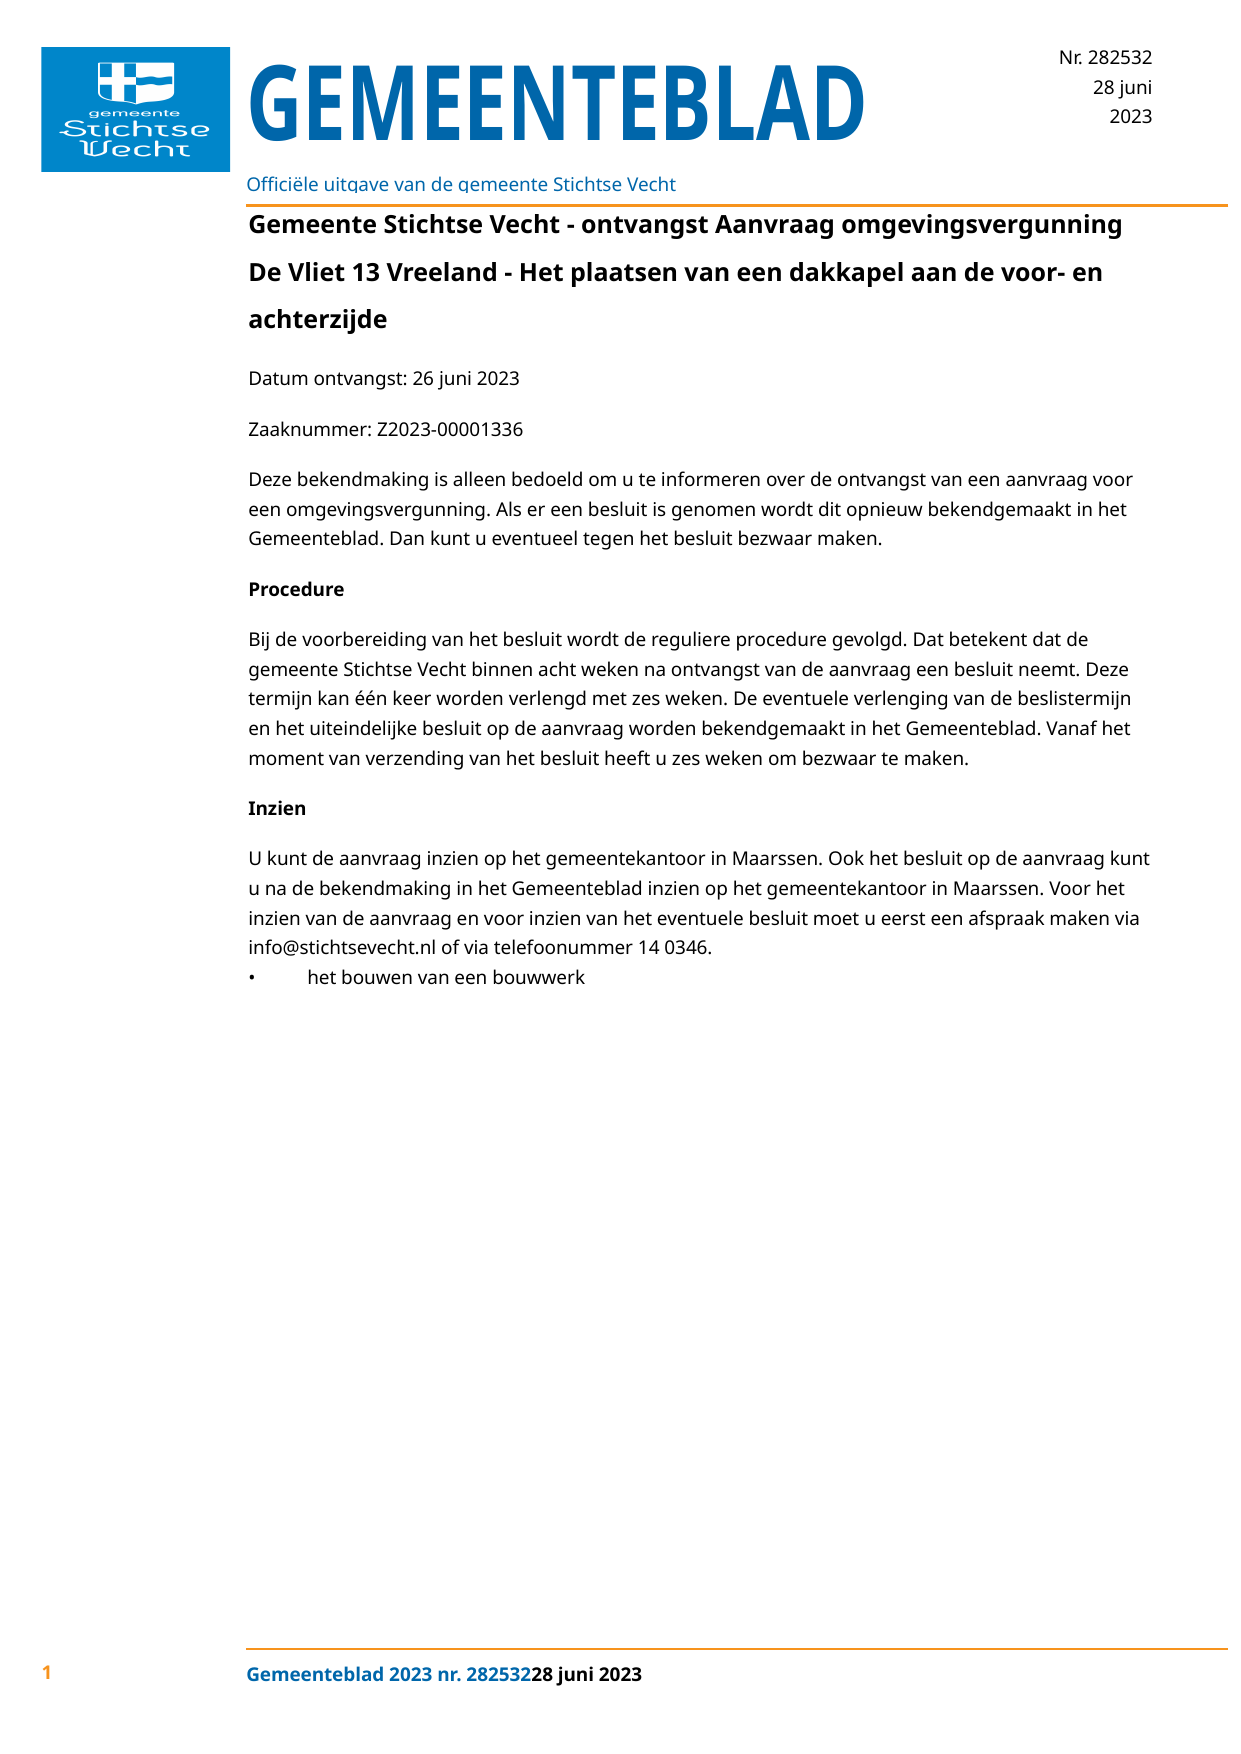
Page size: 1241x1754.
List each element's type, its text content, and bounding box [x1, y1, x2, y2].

picture [99, 63, 135, 101]
text Gemeente Stichtse Vecht - ontvangst Aanvraag omgevingsvergunning De Vliet 13 Vreeland - Het plaatsen van een dakkapel aan de voor- en achterzijde [248, 207, 1152, 336]
text Inzien [248, 795, 1152, 821]
text Zaaknummer: Z2023-00001336 [248, 416, 1152, 442]
text Procedure [248, 576, 1152, 602]
text Bij de voorbereiding van het besluit wordt de reguliere procedure gevolgd. Dat betekent dat de gemeente Stichtse Vecht binnen acht weken na ontvangst van de aanvraag een besluit neemt. Deze termijn kan één keer worden verlengd met zes weken. De eventuele verlenging van de beslistermijn en het uiteindelijke besluit op de aanvraag worden bekendgemaakt in het Gemeenteblad. Vanaf het moment van verzending van het besluit heeft u zes weken om bezwaar te maken. [248, 626, 1152, 770]
list het bouwen van een bouwwerk [248, 964, 1152, 989]
text Deze bekendmaking is alleen bedoeld om u te informeren over de ontvangst van een aanvraag voor een omgevingsvergunning. Als er een besluit is genomen wordt dit opnieuw bekendgemaakt in het Gemeenteblad. Dan kunt u eventueel tegen het besluit bezwaar maken. [248, 466, 1152, 551]
picture [137, 63, 174, 103]
text Datum ontvangst: 26 juni 2023 [248, 366, 1152, 391]
text U kunt de aanvraag inzien op het gemeentekantoor in Maarssen. Ook het besluit op de aanvraag kunt u na de bekendmaking in het Gemeenteblad inzien op het gemeentekantoor in Maarssen. Voor het inzien van de aanvraag en voor inzien van het eventuele besluit moet u eerst een afspraak maken via info@stichtsevecht.nl of via telefoonummer 14 0346. [248, 846, 1152, 960]
